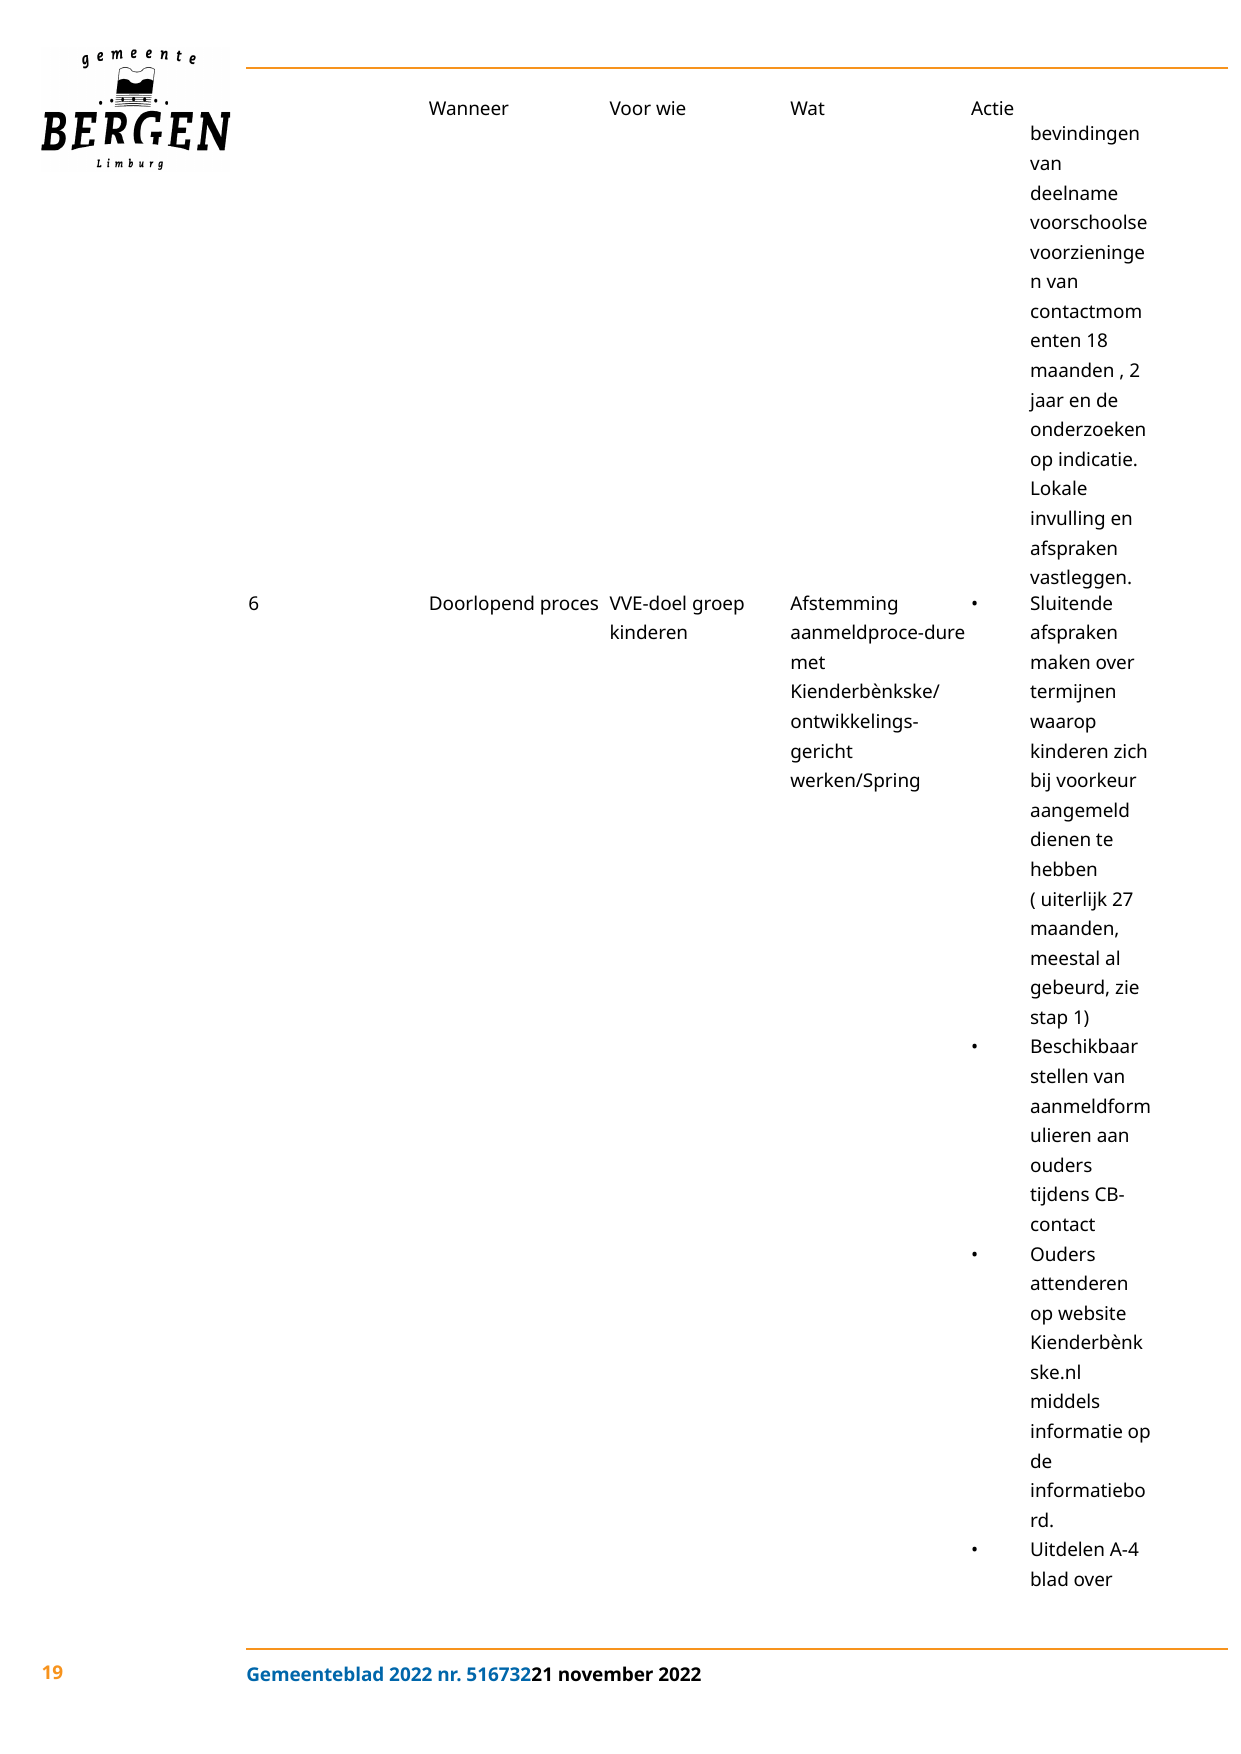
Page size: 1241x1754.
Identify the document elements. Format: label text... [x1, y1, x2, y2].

table_cell [609, 121, 790, 590]
table_header Voor wie [609, 95, 790, 121]
picture [41, 47, 231, 172]
table_cell [790, 121, 971, 590]
table_cell Doorlopend proces [429, 590, 609, 1592]
table_header Actie [971, 95, 1152, 121]
table_header [248, 95, 429, 121]
table_cell [248, 121, 429, 590]
table_cell VVE-doel groep kinderen [609, 590, 790, 1592]
table_cell Sluitende afspraken maken over termijnen waarop kinderen zich bij voorkeur aangemeld dienen te hebben ( uiterlijk 27 maanden, meestal al gebeurd, zie stap 1) Beschikbaar stellen van aanmeldformulieren aan ouders tijdens CB-contact Ouders attenderen op website Kienderbènkske.nl middels informatie op de informatiebord. Uitdelen A-4 blad over [971, 590, 1152, 1592]
table_header Wanneer [429, 95, 609, 121]
table_header Wat [790, 95, 971, 121]
table_cell 6 [248, 590, 429, 1592]
table_cell [429, 121, 609, 590]
table_cell Afstemming aanmeldproce-dure met Kienderbènkske/ ontwikkelings- gericht werken/Spring [790, 590, 971, 1592]
table_cell bevindingen van deelname voorschoolse voorzieningen van contactmomenten 18 maanden , 2 jaar en de onderzoeken op indicatie. Lokale invulling en afspraken vastleggen. [971, 121, 1152, 590]
